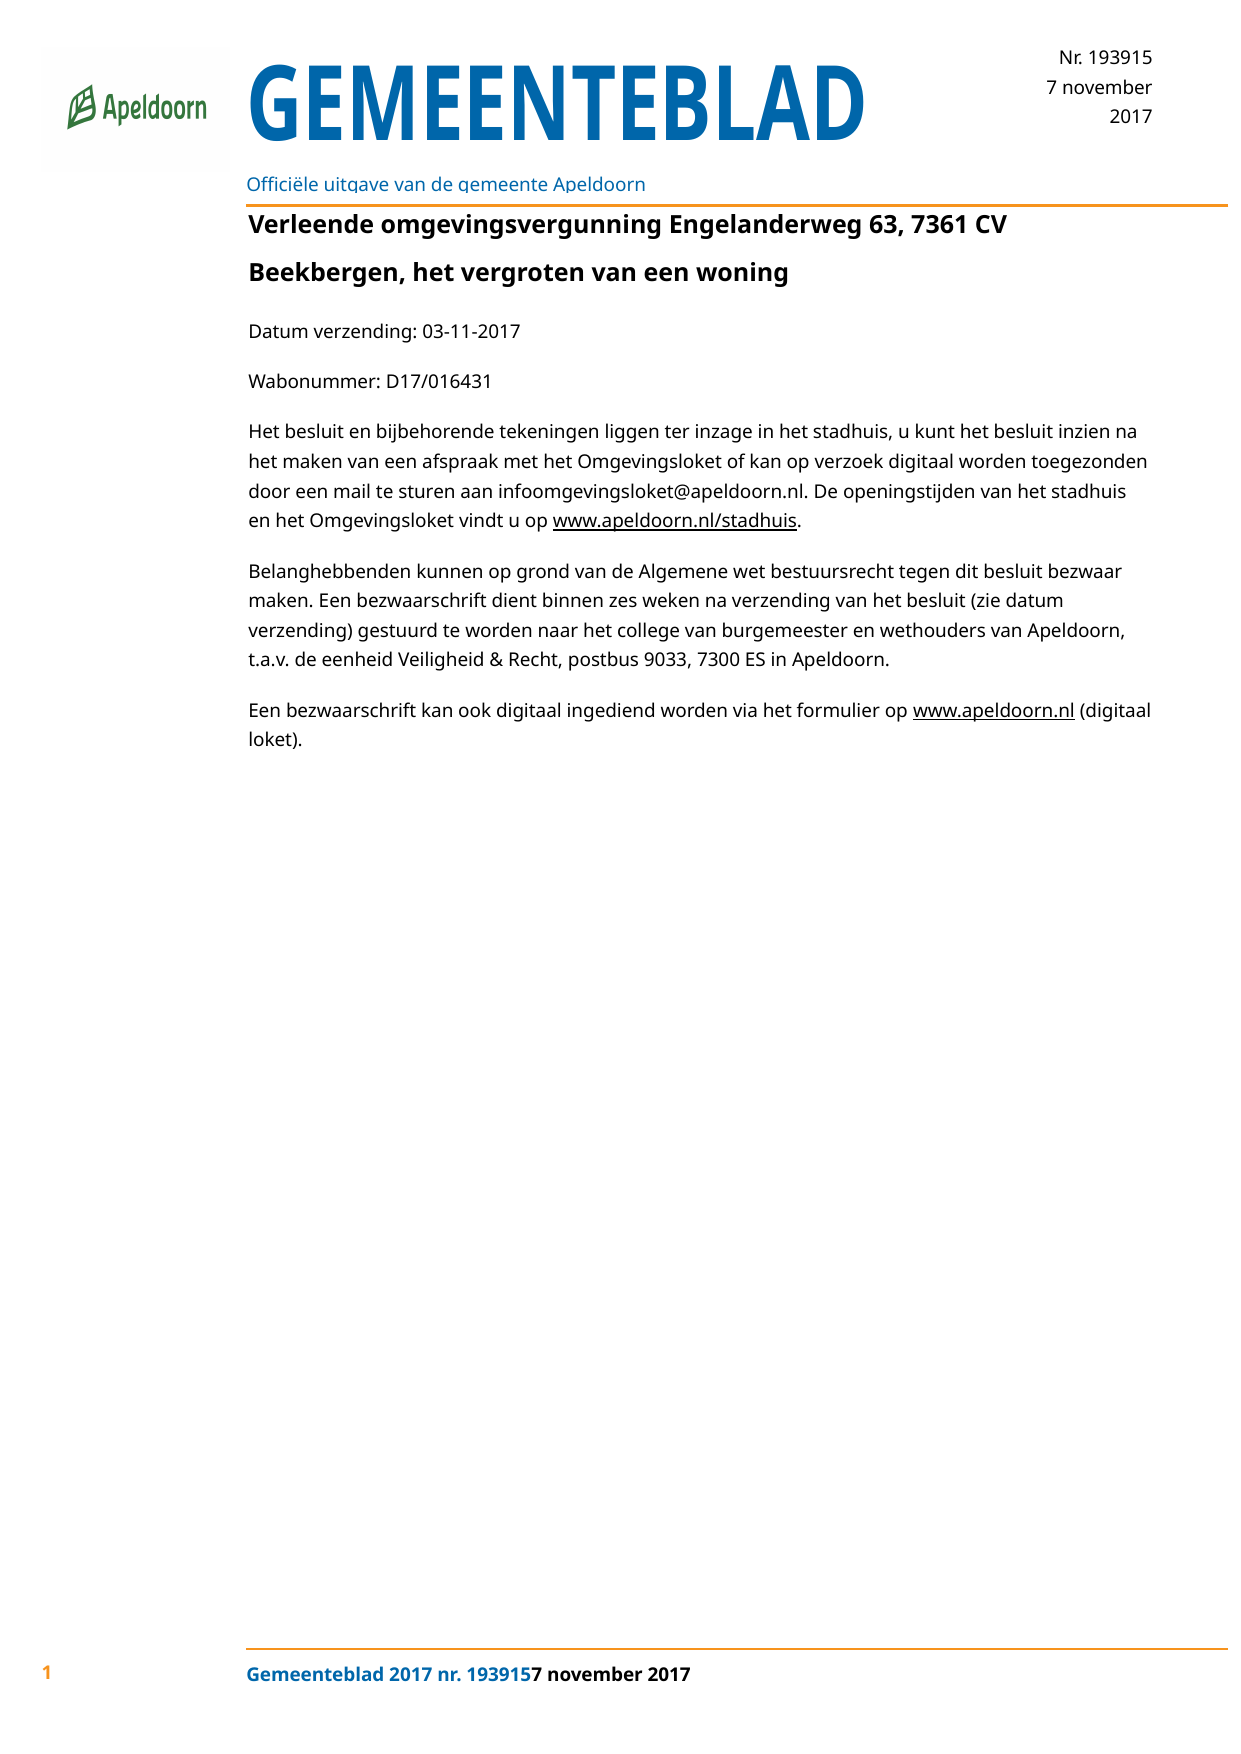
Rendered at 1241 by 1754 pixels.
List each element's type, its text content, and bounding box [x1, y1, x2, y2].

text Het besluit en bijbehorende tekeningen liggen ter inzage in het stadhuis, u kunt het besluit inzien na het maken van een afspraak met het Omgevingsloket of kan op verzoek digitaal worden toegezonden door een mail te sturen aan infoomgevingsloket@apeldoorn.nl. De openingstijden van het stadhuis en het Omgevingsloket vindt u op www.apeldoorn.nl/stadhuis. [248, 419, 1152, 533]
text Een bezwaarschrift kan ook digitaal ingediend worden via het formulier op www.apeldoorn.nl (digitaal loket). [248, 697, 1152, 752]
text Datum verzending: 03-11-2017 [248, 318, 1152, 344]
picture [41, 47, 231, 172]
text Verleende omgevingsvergunning Engelanderweg 63, 7361 CV Beekbergen, het vergroten van een woning [248, 207, 1152, 288]
text Wabonummer: D17/016431 [248, 368, 1152, 394]
text Belanghebbenden kunnen op grond van de Algemene wet bestuursrecht tegen dit besluit bezwaar maken. Een bezwaarschrift dient binnen zes weken na verzending van het besluit (zie datum verzending) gestuurd te worden naar het college van burgemeester en wethouders van Apeldoorn, t.a.v. de eenheid Veiligheid & Recht, postbus 9033, 7300 ES in Apeldoorn. [248, 558, 1152, 672]
